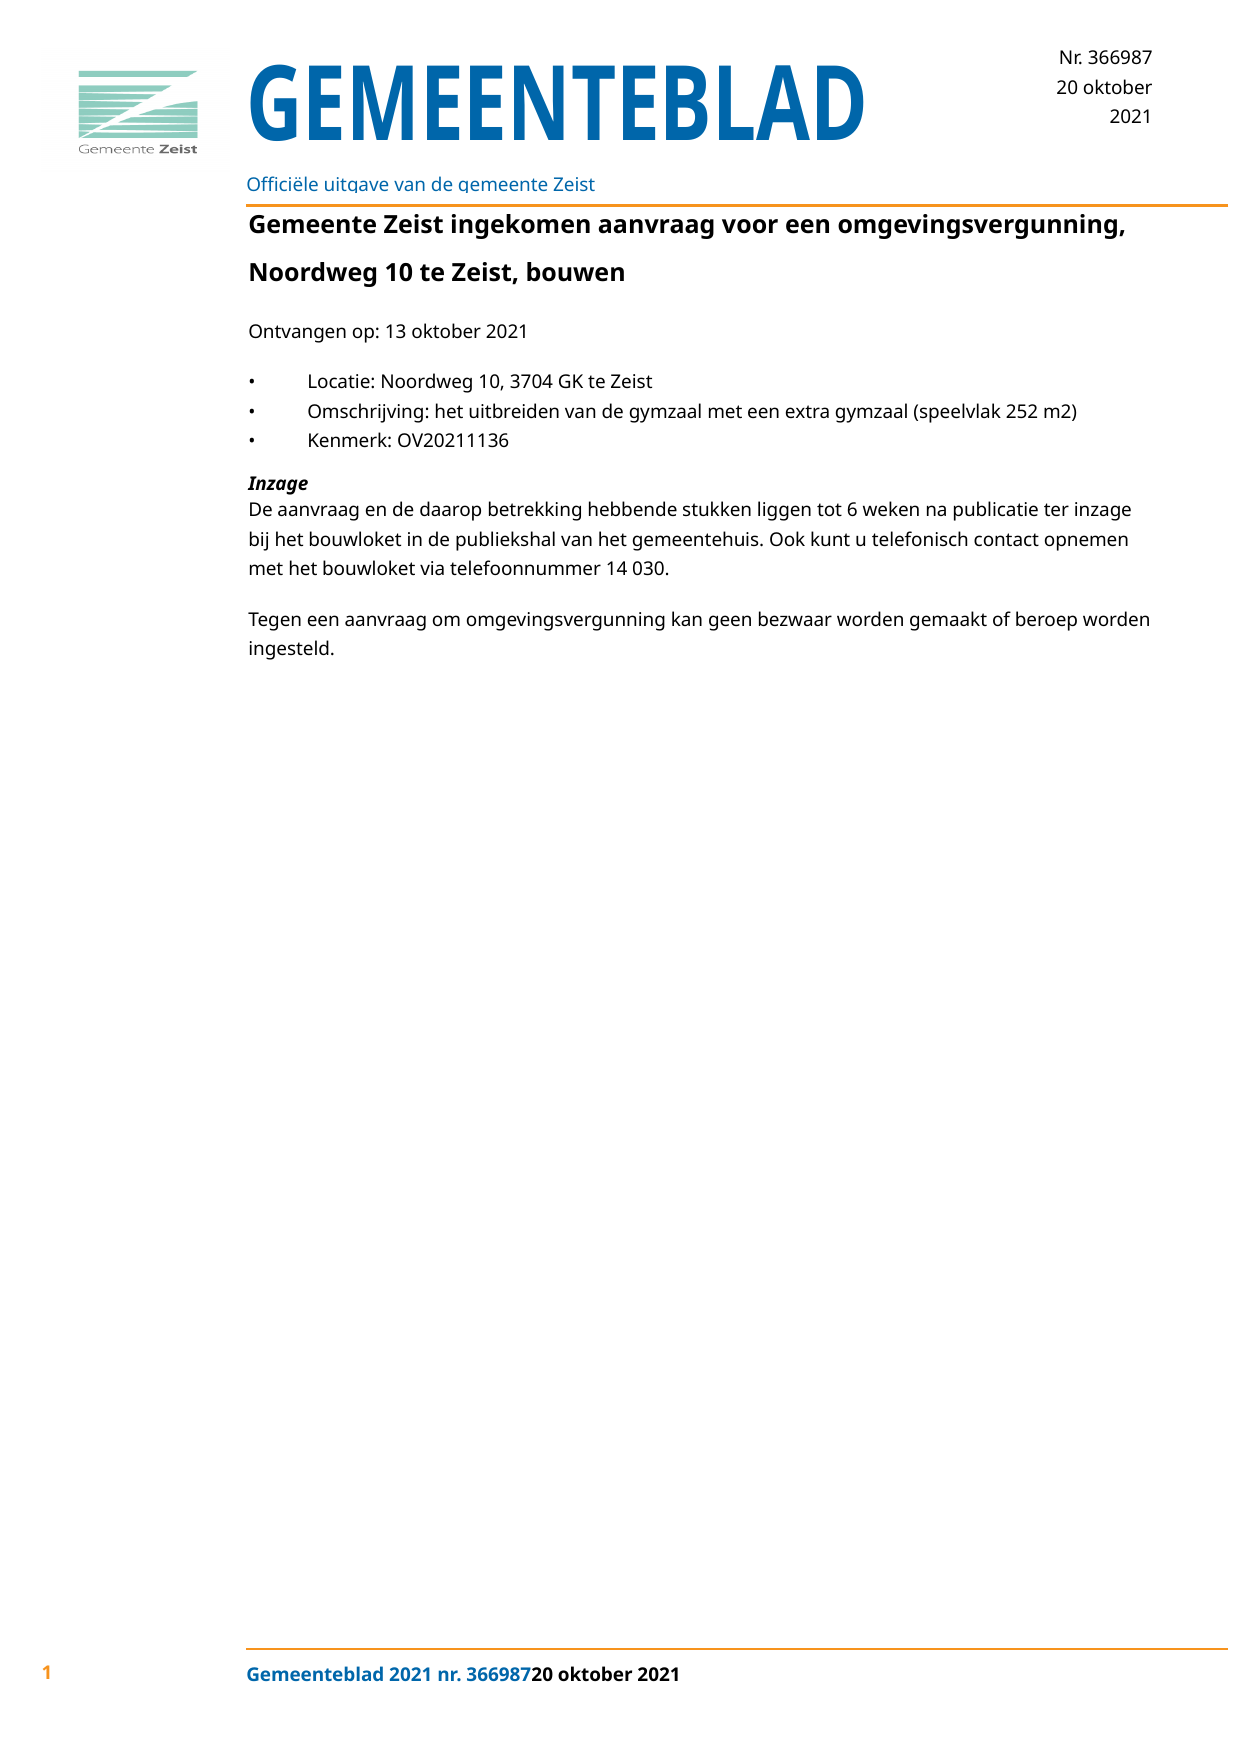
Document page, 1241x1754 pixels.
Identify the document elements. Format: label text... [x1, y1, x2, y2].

text Gemeente Zeist ingekomen aanvraag voor een omgevingsvergunning, Noordweg 10 te Zeist, bouwen [248, 207, 1152, 288]
text Tegen een aanvraag om omgevingsvergunning kan geen bezwaar worden gemaakt of beroep worden ingesteld. [248, 606, 1152, 661]
text Ontvangen op: 13 oktober 2021 [248, 318, 1152, 344]
list Locatie: Noordweg 10, 3704 GK te Zeist [248, 368, 1152, 394]
text Inzage [248, 471, 1152, 496]
list Omschrijving: het uitbreiden van de gymzaal met een extra gymzaal (speelvlak 252 m2) [248, 398, 1152, 424]
list Kenmerk: OV20211136 [248, 427, 1152, 453]
picture [41, 47, 231, 172]
text De aanvraag en de daarop betrekking hebbende stukken liggen tot 6 weken na publicatie ter inzage bij het bouwloket in de publiekshal van het gemeentehuis. Ook kunt u telefonisch contact opnemen met het bouwloket via telefoonnummer 14 030. [248, 496, 1152, 581]
